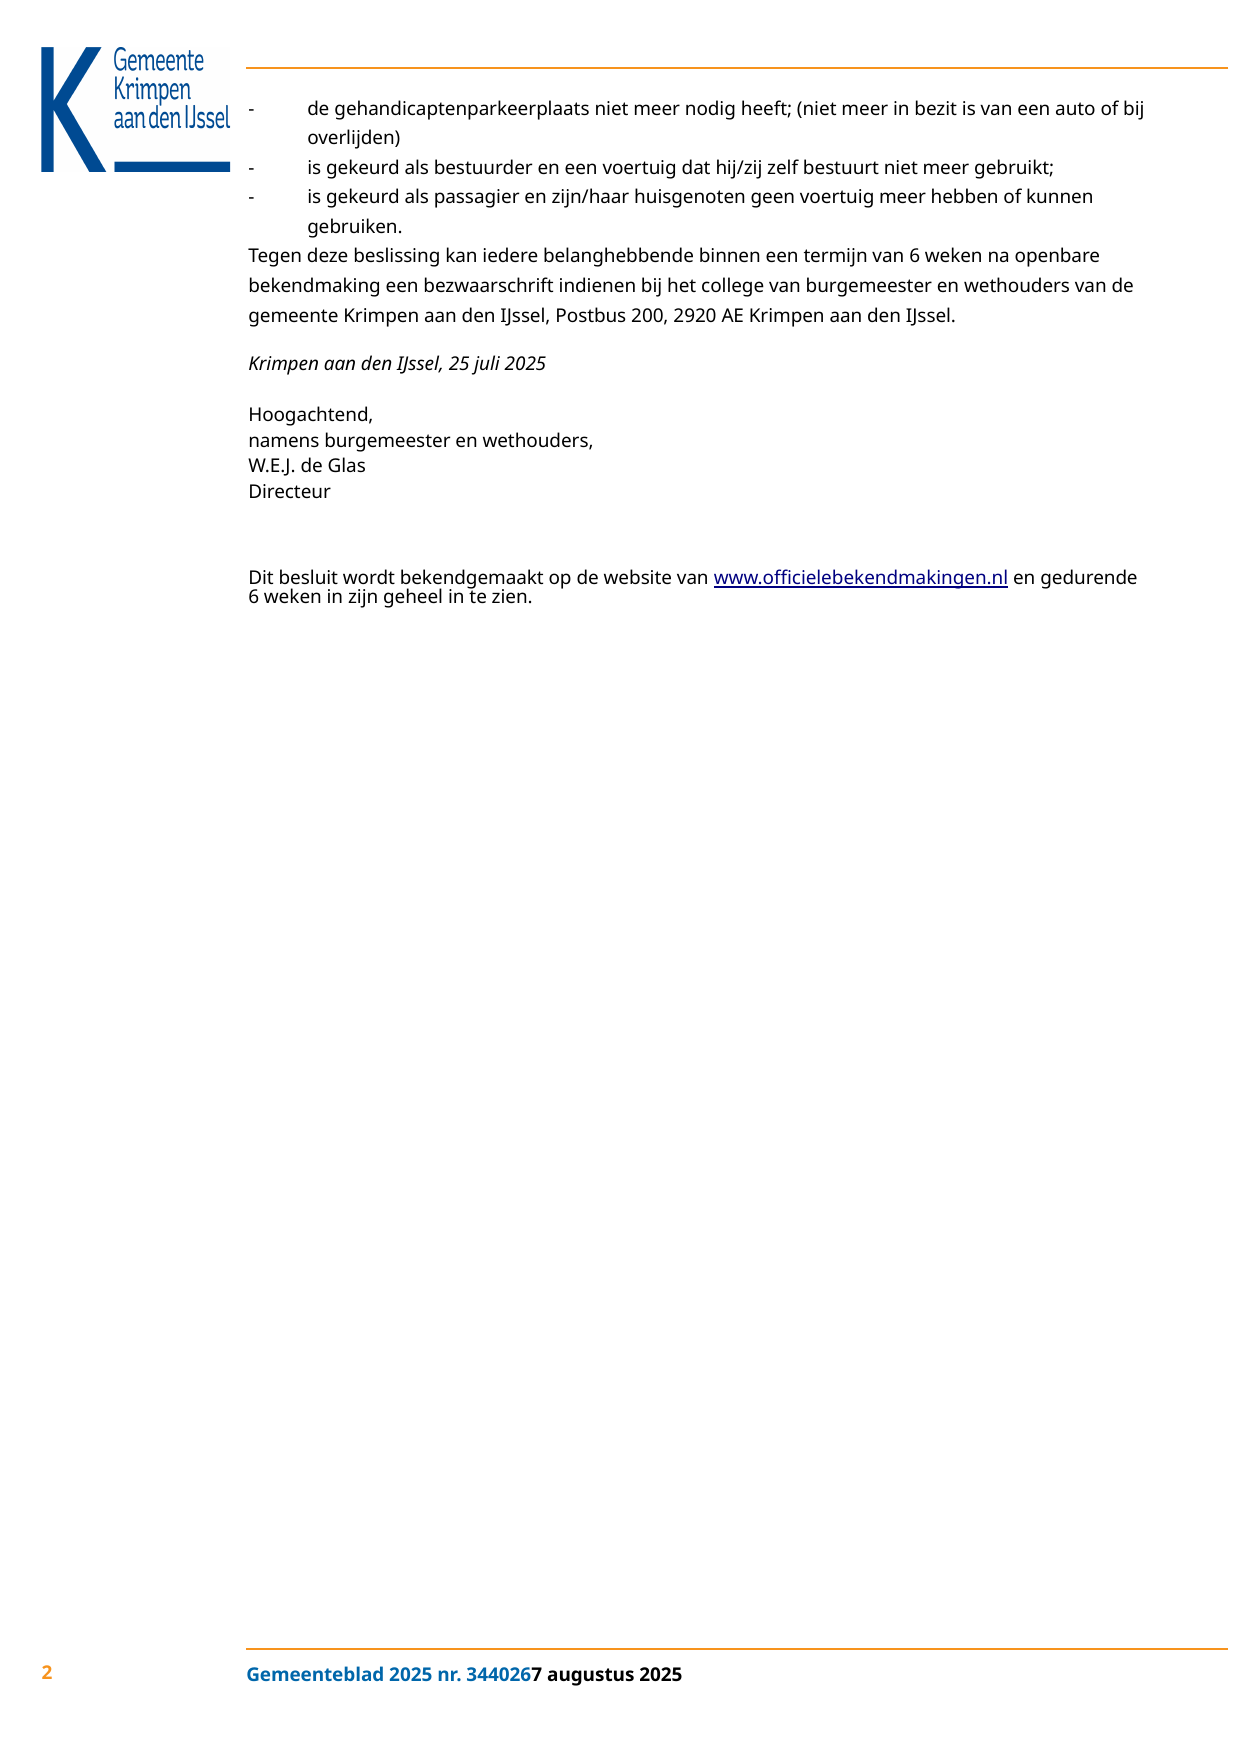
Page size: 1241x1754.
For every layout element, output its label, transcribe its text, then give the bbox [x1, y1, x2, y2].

list is gekeurd als passagier en zijn/haar huisgenoten geen voertuig meer hebben of kunnen gebruiken. [248, 183, 1152, 239]
text Directeur [248, 478, 1152, 504]
text Krimpen aan den IJssel, 25 juli 2025 [248, 350, 1152, 375]
list is gekeurd als bestuurder en een voertuig dat hij/zij zelf bestuurt niet meer gebruikt; [248, 154, 1152, 180]
text Hoogachtend, [248, 401, 1152, 427]
text namens burgemeester en wethouders, [248, 427, 1152, 453]
picture [41, 47, 231, 172]
text Tegen deze beslissing kan iedere belanghebbende binnen een termijn van 6 weken na openbare bekendmaking een bezwaarschrift indienen bij het college van burgemeester en wethouders van de gemeente Krimpen aan den IJssel, Postbus 200, 2920 AE Krimpen aan den IJssel. [248, 243, 1152, 328]
list de gehandicaptenparkeerplaats niet meer nodig heeft; (niet meer in bezit is van een auto of bij overlijden) [248, 95, 1152, 150]
text Dit besluit wordt bekendgemaakt op de website van www.officielebekendmakingen.nl en gedurende 6 weken in zijn geheel in te zien. [248, 569, 1152, 608]
text W.E.J. de Glas [248, 453, 1152, 478]
